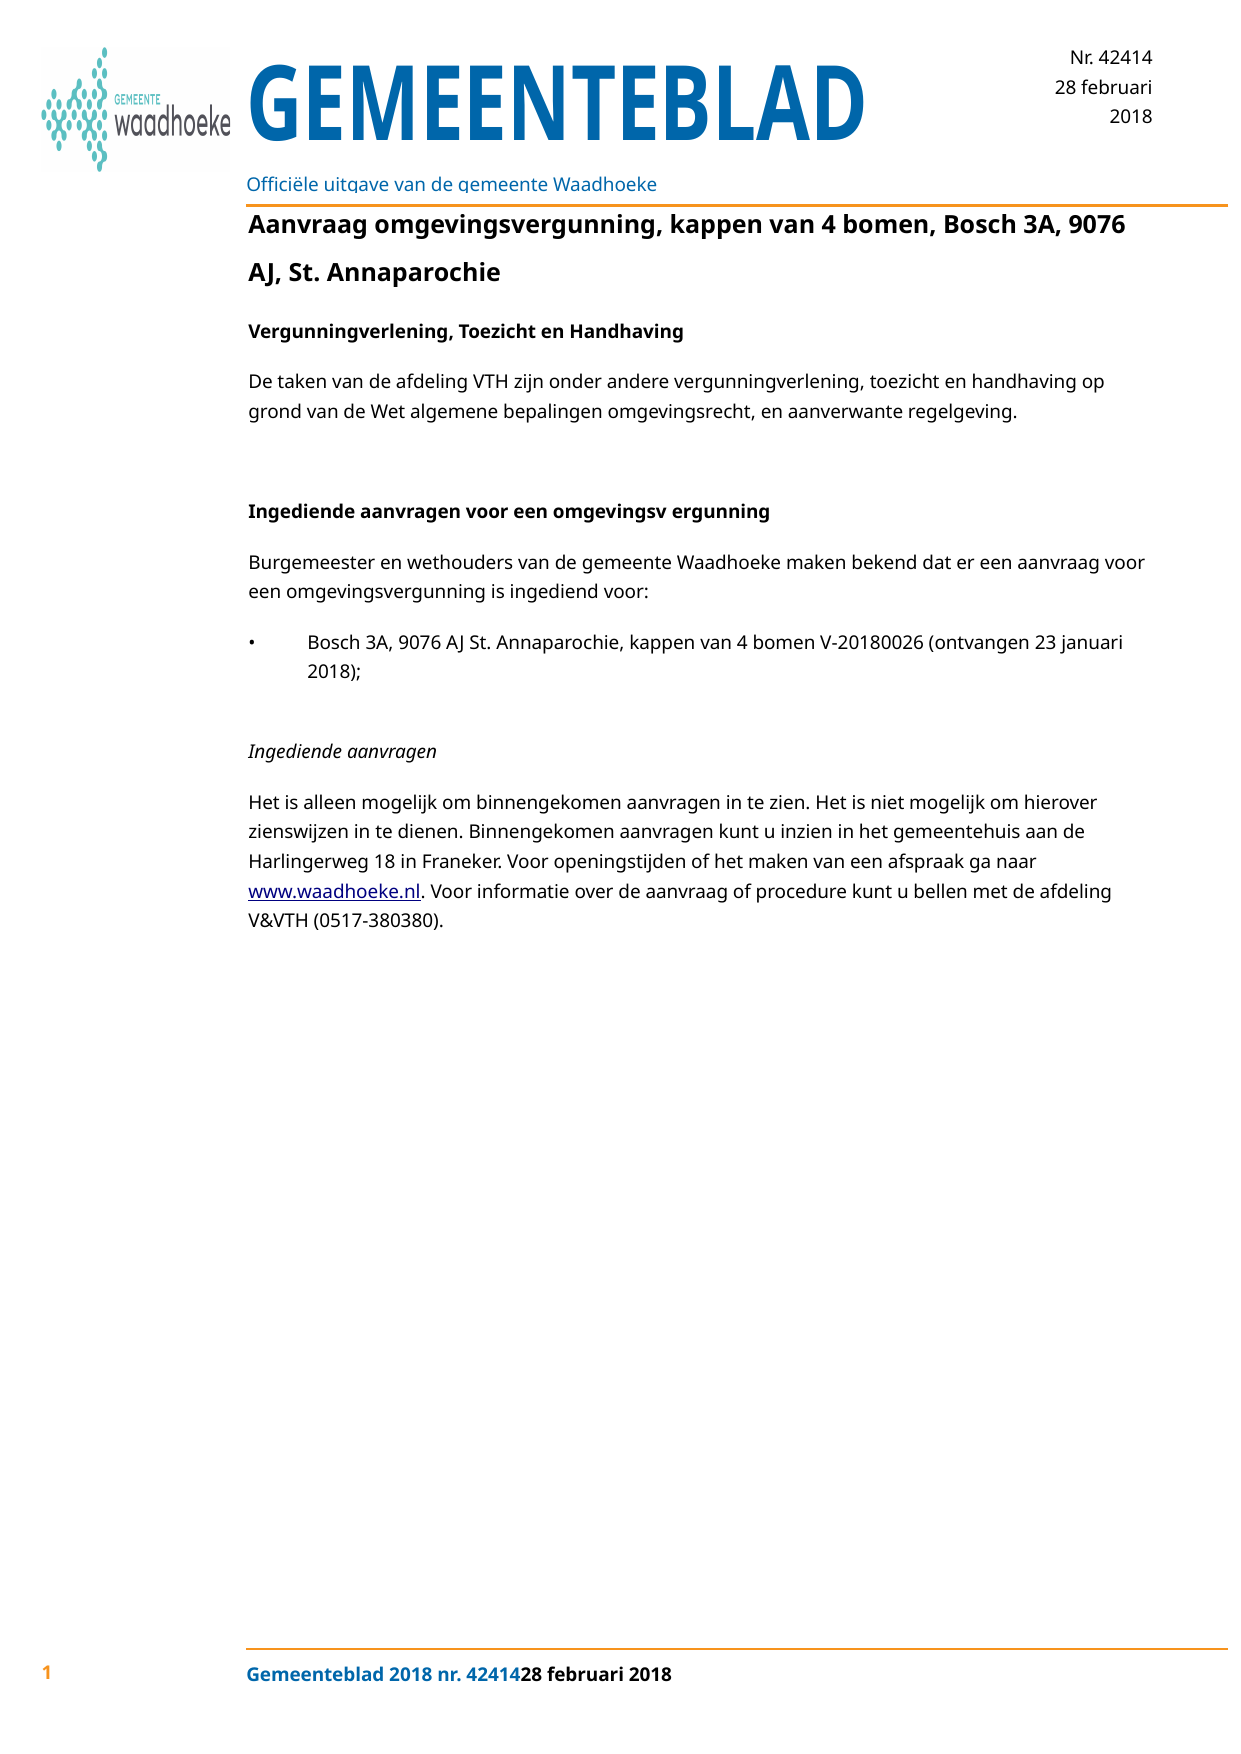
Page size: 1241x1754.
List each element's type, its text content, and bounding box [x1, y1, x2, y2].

text De taken van de afdeling VTH zijn onder andere vergunningverlening, toezicht en handhaving op grond van de Wet algemene bepalingen omgevingsrecht, en aanverwante regelgeving. [248, 368, 1152, 424]
text Burgemeester en wethouders van de gemeente Waadhoeke maken bekend dat er een aanvraag voor een omgevingsvergunning is ingediend voor: [248, 549, 1152, 604]
text Vergunningverlening, Toezicht en Handhaving [248, 318, 1152, 344]
text Ingediende aanvragen [248, 739, 1152, 764]
text Het is alleen mogelijk om binnengekomen aanvragen in te zien. Het is niet mogelijk om hierover zienswijzen in te dienen. Binnengekomen aanvragen kunt u inzien in het gemeentehuis aan de Harlingerweg 18 in Franeker. Voor openingstijden of het maken van een afspraak ga naar www.waadhoeke.nl. Voor informatie over de aanvraag of procedure kunt u bellen met de afdeling V&VTH (0517-380380). [248, 789, 1152, 933]
text Ingediende aanvragen voor een omgevingsv ergunning [248, 499, 1152, 524]
text Aanvraag omgevingsvergunning, kappen van 4 bomen, Bosch 3A, 9076 AJ, St. Annaparochie [248, 207, 1152, 288]
picture [41, 47, 231, 172]
list Bosch 3A, 9076 AJ St. Annaparochie, kappen van 4 bomen V-20180026 (ontvangen 23 januari 2018); [248, 629, 1152, 684]
